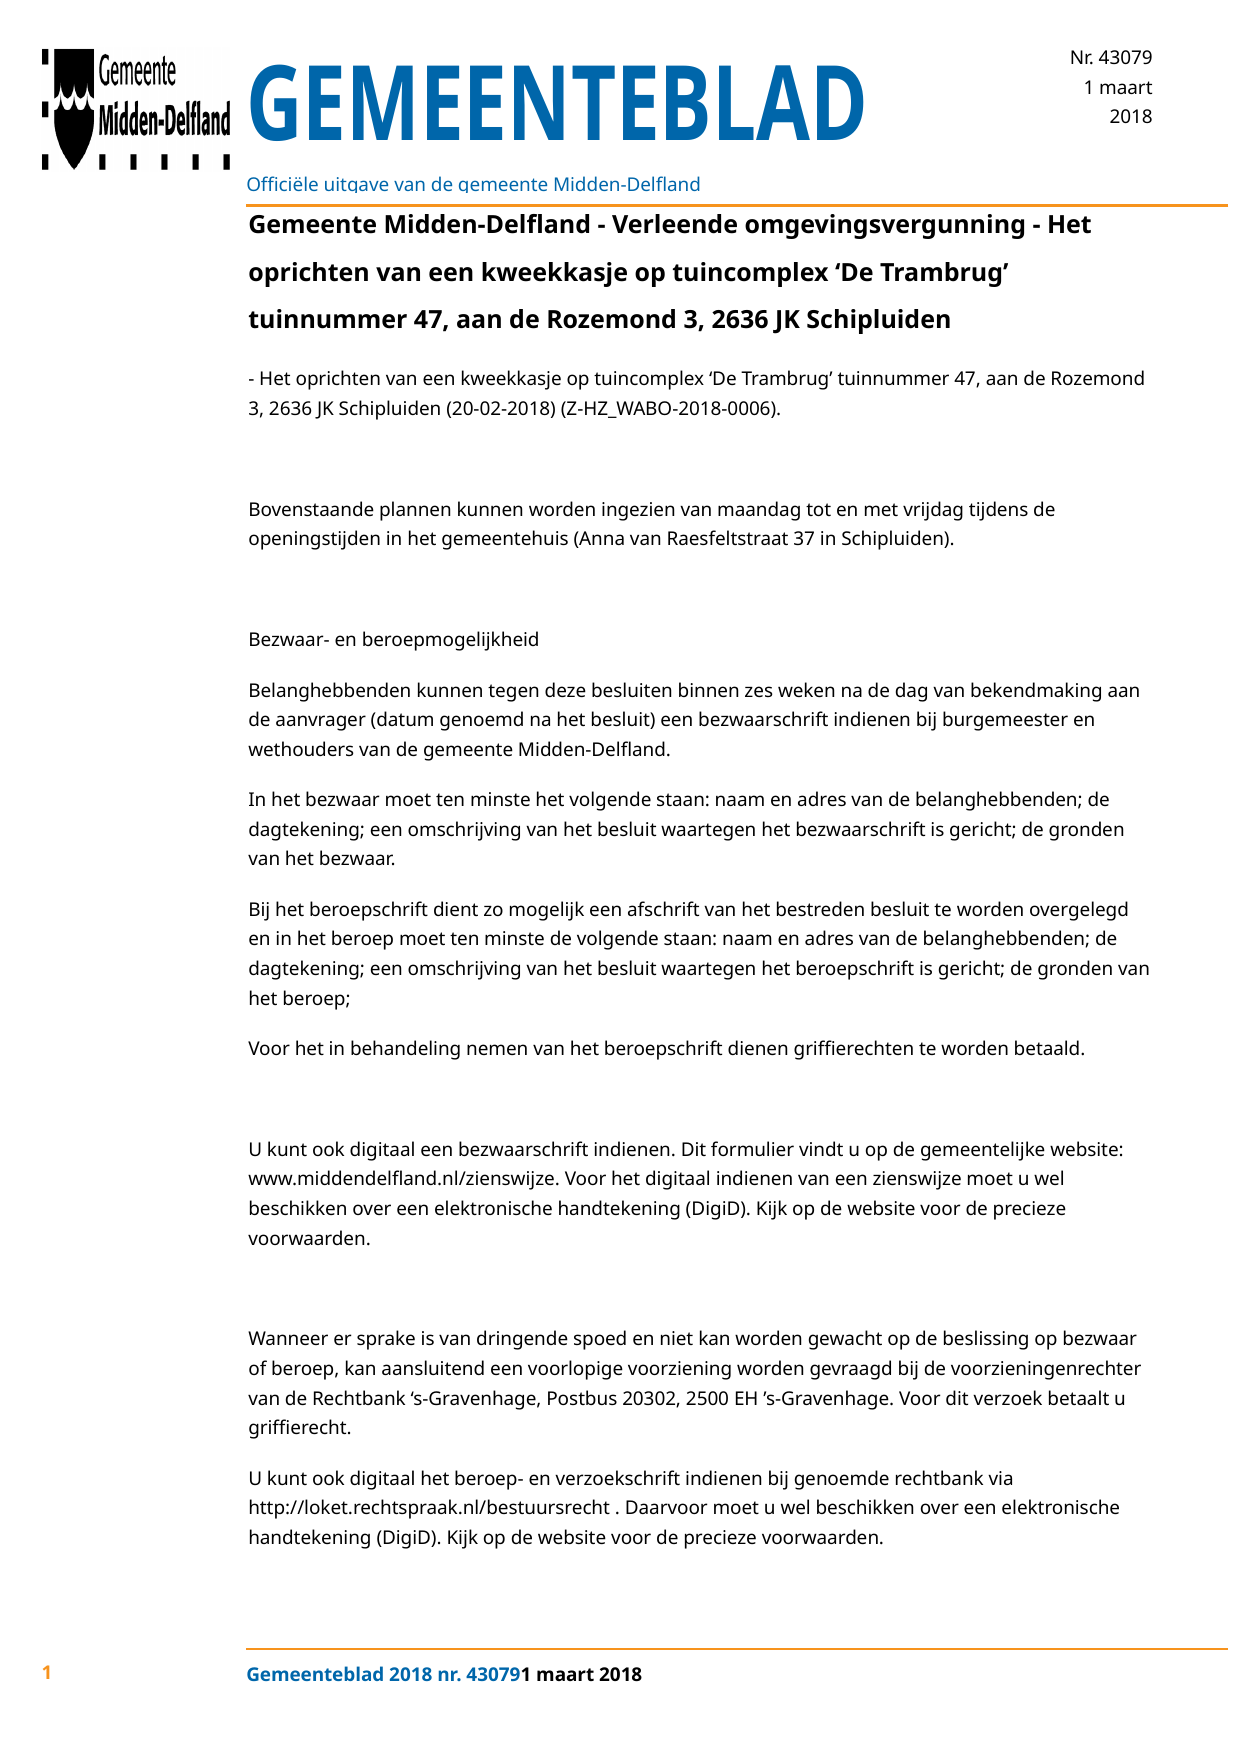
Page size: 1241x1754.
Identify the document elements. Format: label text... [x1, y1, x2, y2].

text Bij het beroepschrift dient zo mogelijk een afschrift van het bestreden besluit te worden overgelegd en in het beroep moet ten minste de volgende staan: naam en adres van de belanghebbenden; de dagtekening; een omschrijving van het besluit waartegen het beroepschrift is gericht; de gronden van het beroep; [248, 896, 1152, 1010]
text Bezwaar- en beroepmogelijkheid [248, 626, 1152, 652]
text Belanghebbenden kunnen tegen deze besluiten binnen zes weken na de dag van bekendmaking aan de aanvrager (datum genoemd na het besluit) een bezwaarschrift indienen bij burgemeester en wethouders van de gemeente Midden-Delfland. [248, 677, 1152, 762]
text U kunt ook digitaal het beroep- en verzoekschrift indienen bij genoemde rechtbank via http://loket.rechtspraak.nl/bestuursrecht . Daarvoor moet u wel beschikken over een elektronische handtekening (DigiD). Kijk op de website voor de precieze voorwaarden. [248, 1465, 1152, 1549]
text Wanneer er sprake is van dringende spoed en niet kan worden gewacht op de beslissing op bezwaar of beroep, kan aansluitend een voorlopige voorziening worden gevraagd bij de voorzieningenrechter van de Rechtbank ‘s-Gravenhage, Postbus 20302, 2500 EH ’s-Gravenhage. Voor dit verzoek betaalt u griffierecht. [248, 1326, 1152, 1440]
text Gemeente Midden-Delfland - Verleende omgevingsvergunning - Het oprichten van een kweekkasje op tuincomplex ‘De Trambrug’ tuinnummer 47, aan de Rozemond 3, 2636 JK Schipluiden [248, 207, 1152, 336]
text - Het oprichten van een kweekkasje op tuincomplex ‘De Trambrug’ tuinnummer 47, aan de Rozemond 3, 2636 JK Schipluiden (20-02-2018) (Z-HZ_WABO-2018-0006). [248, 366, 1152, 421]
text Bovenstaande plannen kunnen worden ingezien van maandag tot en met vrijdag tijdens de openingstijden in het gemeentehuis (Anna van Raesfeltstraat 37 in Schipluiden). [248, 496, 1152, 551]
text In het bezwaar moet ten minste het volgende staan: naam en adres van de belanghebbenden; de dagtekening; een omschrijving van het besluit waartegen het bezwaarschrift is gericht; de gronden van het bezwaar. [248, 786, 1152, 871]
text Voor het in behandeling nemen van het beroepschrift dienen griffierechten te worden betaald. [248, 1035, 1152, 1061]
text U kunt ook digitaal een bezwaarschrift indienen. Dit formulier vindt u op de gemeentelijke website: www.middendelfland.nl/zienswijze. Voor het digitaal indienen van een zienswijze moet u wel beschikken over een elektronische handtekening (DigiD). Kijk op de website voor de precieze voorwaarden. [248, 1136, 1152, 1250]
picture [41, 47, 231, 172]
